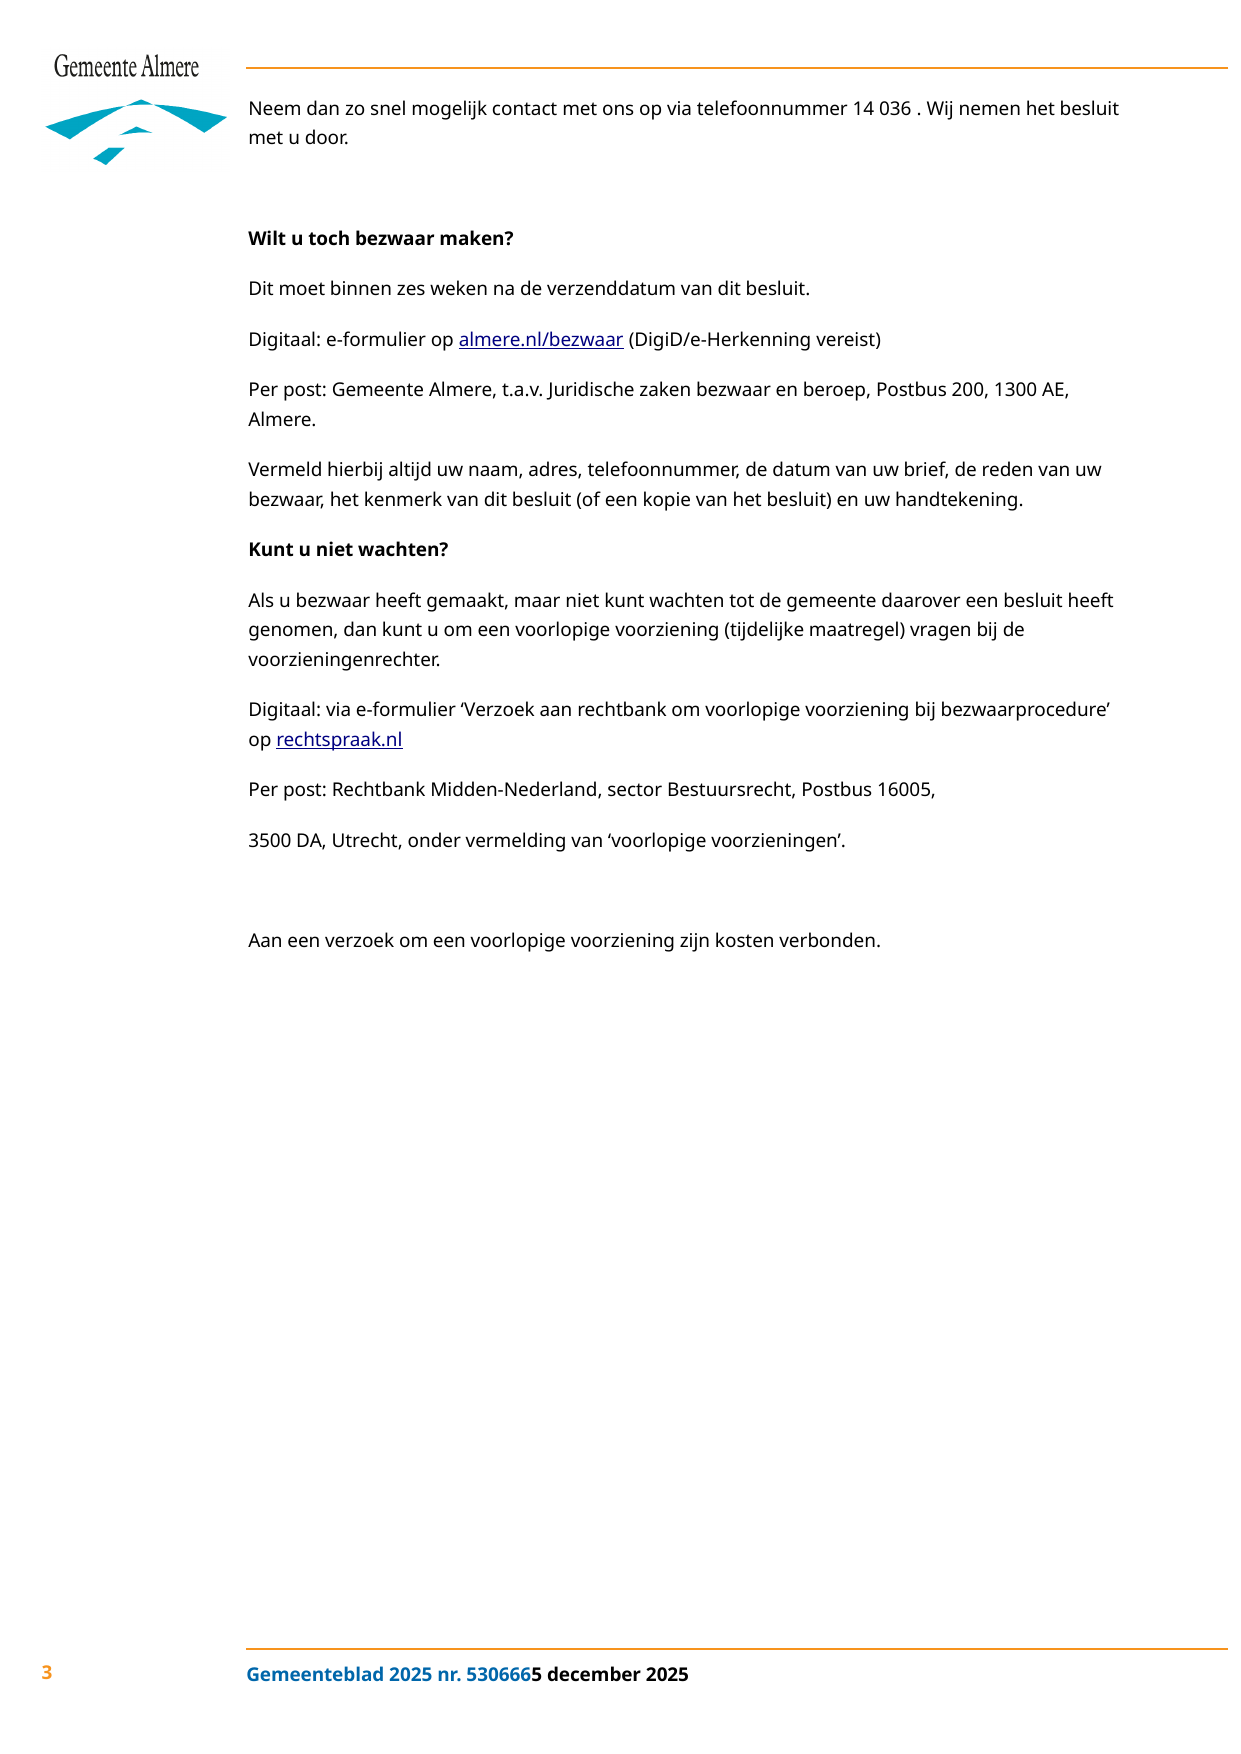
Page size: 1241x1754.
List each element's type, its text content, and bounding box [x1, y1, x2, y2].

text Vermeld hierbij altijd uw naam, adres, telefoonnummer, de datum van uw brief, de reden van uw bezwaar, het kenmerk van dit besluit (of een kopie van het besluit) en uw handtekening. [248, 456, 1152, 512]
text Kunt u niet wachten? [248, 536, 1152, 562]
picture [41, 47, 231, 172]
text Per post: Rechtbank Midden-Nederland, sector Bestuursrecht, Postbus 16005, [248, 776, 1152, 802]
text 3500 DA, Utrecht, onder vermelding van ‘voorlopige voorzieningen’. [248, 827, 1152, 853]
text Dit moet binnen zes weken na de verzenddatum van dit besluit. [248, 276, 1152, 301]
text Als u bezwaar heeft gemaakt, maar niet kunt wachten tot de gemeente daarover een besluit heeft genomen, dan kunt u om een voorlopige voorziening (tijdelijke maatregel) vragen bij de voorzieningenrechter. [248, 587, 1152, 672]
text Wilt u toch bezwaar maken? [248, 225, 1152, 251]
text Aan een verzoek om een voorlopige voorziening zijn kosten verbonden. [248, 928, 1152, 953]
text Per post: Gemeente Almere, t.a.v. Juridische zaken bezwaar en beroep, Postbus 200, 1300 AE, Almere. [248, 376, 1152, 432]
text Digitaal: e-formulier op almere.nl/bezwaar (DigiD/e-Herkenning vereist) [248, 326, 1152, 352]
text Digitaal: via e-formulier ‘Verzoek aan rechtbank om voorlopige voorziening bij bezwaarprocedure’ op rechtspraak.nl [248, 696, 1152, 752]
text Neem dan zo snel mogelijk contact met ons op via telefoonnummer 14 036 . Wij nemen het besluit met u door. [248, 95, 1152, 150]
